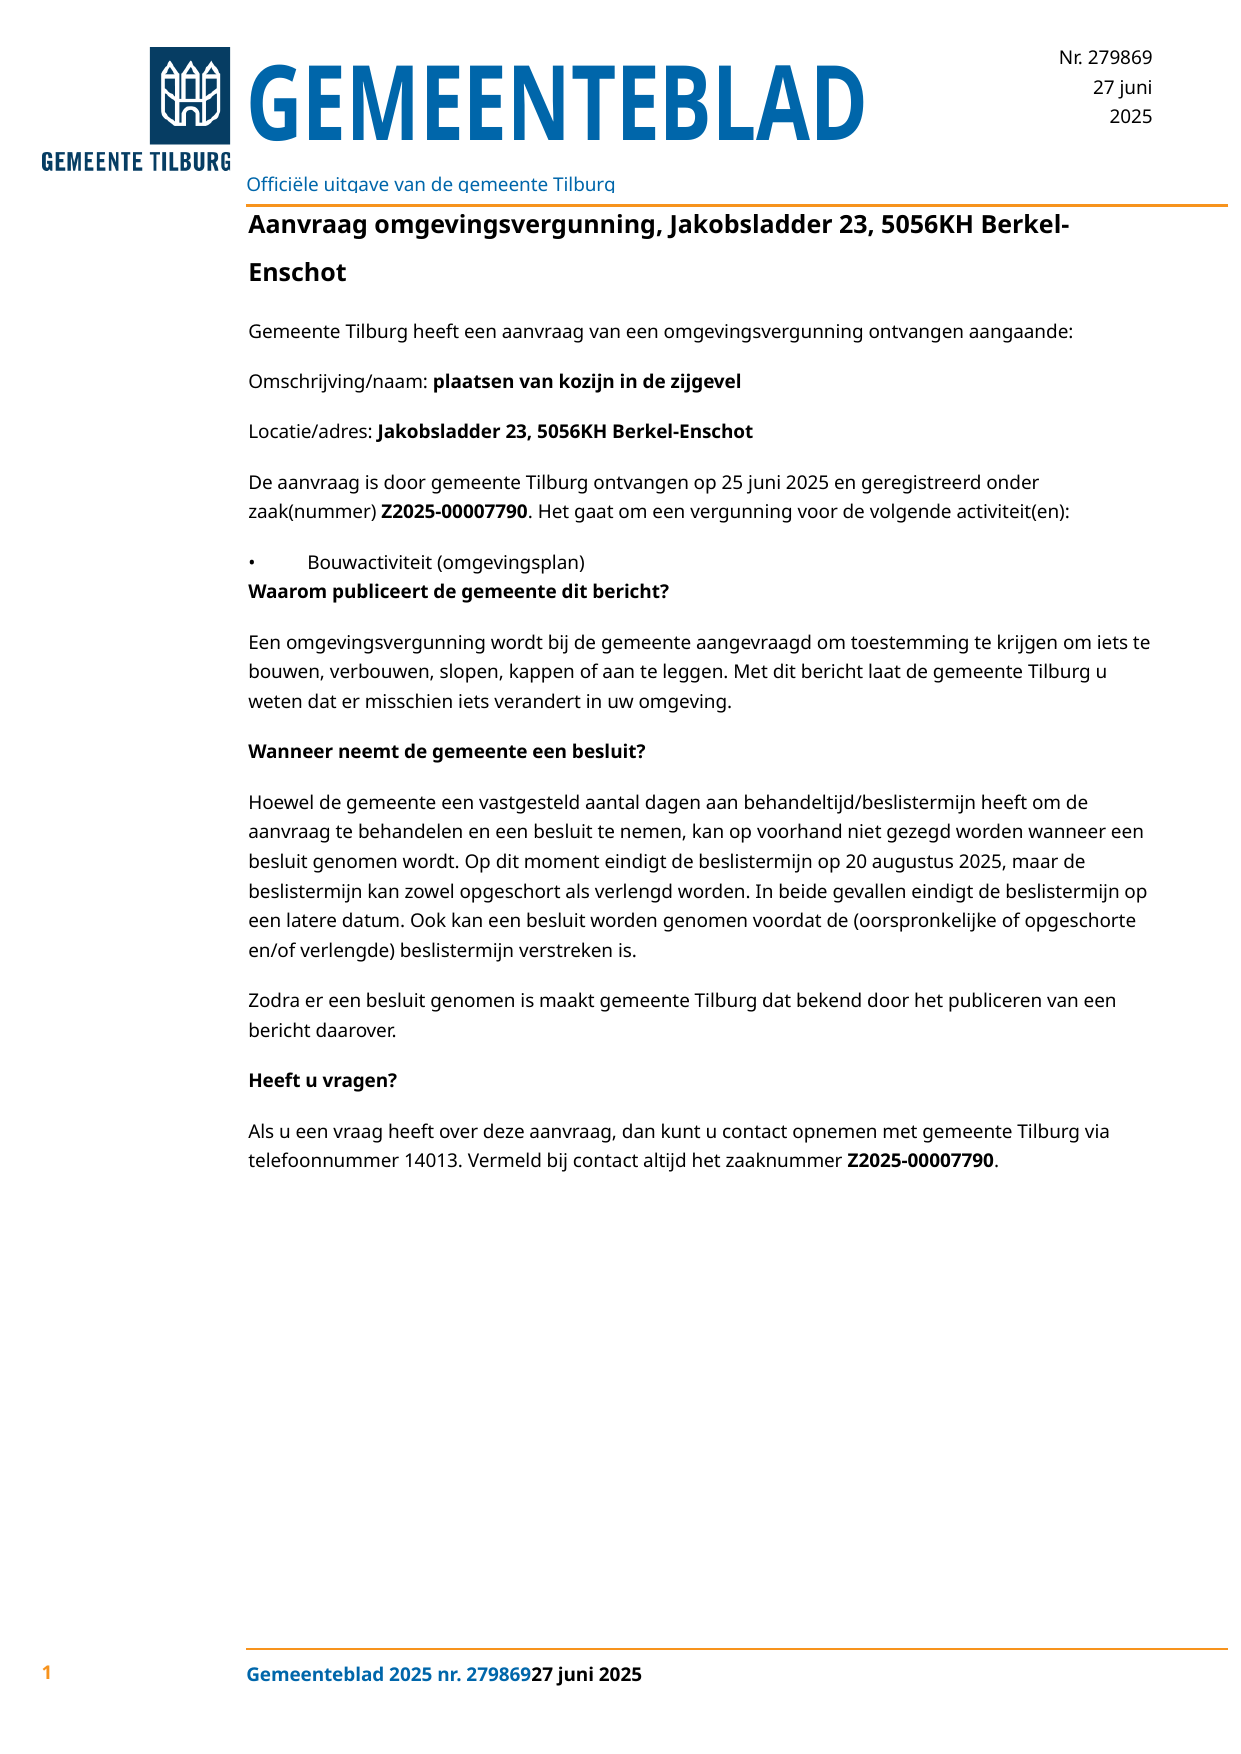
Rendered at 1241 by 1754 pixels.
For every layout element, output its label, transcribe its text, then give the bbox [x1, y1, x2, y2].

text Aanvraag omgevingsvergunning, Jakobsladder 23, 5056KH Berkel-Enschot [248, 207, 1152, 288]
text Locatie/adres: Jakobsladder 23, 5056KH Berkel-Enschot [248, 419, 1152, 444]
text Hoewel de gemeente een vastgesteld aantal dagen aan behandeltijd/beslistermijn heeft om de aanvraag te behandelen en een besluit te nemen, kan op voorhand niet gezegd worden wanneer een besluit genomen wordt. Op dit moment eindigt de beslistermijn op 20 augustus 2025, maar de beslistermijn kan zowel opgeschort als verlengd worden. In beide gevallen eindigt de beslistermijn op een latere datum. Ook kan een besluit worden genomen voordat de (oorspronkelijke of opgeschorte en/of verlengde) beslistermijn verstreken is. [248, 789, 1152, 963]
text Gemeente Tilburg heeft een aanvraag van een omgevingsvergunning ontvangen aangaande: [248, 318, 1152, 344]
text Waarom publiceert de gemeente dit bericht? [248, 579, 1152, 604]
text Wanneer neemt de gemeente een besluit? [248, 739, 1152, 764]
text De aanvraag is door gemeente Tilburg ontvangen op 25 juni 2025 en geregistreerd onder zaak(nummer) Z2025-00007790. Het gaat om een vergunning voor de volgende activiteit(en): [248, 469, 1152, 524]
picture [41, 47, 231, 172]
text Omschrijving/naam: plaatsen van kozijn in de zijgevel [248, 368, 1152, 394]
text Heeft u vragen? [248, 1067, 1152, 1093]
text Zodra er een besluit genomen is maakt gemeente Tilburg dat bekend door het publiceren van een bericht daarover. [248, 987, 1152, 1043]
text Als u een vraag heeft over deze aanvraag, dan kunt u contact opnemen met gemeente Tilburg via telefoonnummer 14013. Vermeld bij contact altijd het zaaknummer Z2025-00007790. [248, 1118, 1152, 1173]
list Bouwactiviteit (omgevingsplan) [248, 549, 1152, 575]
text Een omgevingsvergunning wordt bij de gemeente aangevraagd om toestemming te krijgen om iets te bouwen, verbouwen, slopen, kappen of aan te leggen. Met dit bericht laat de gemeente Tilburg u weten dat er misschien iets verandert in uw omgeving. [248, 629, 1152, 714]
